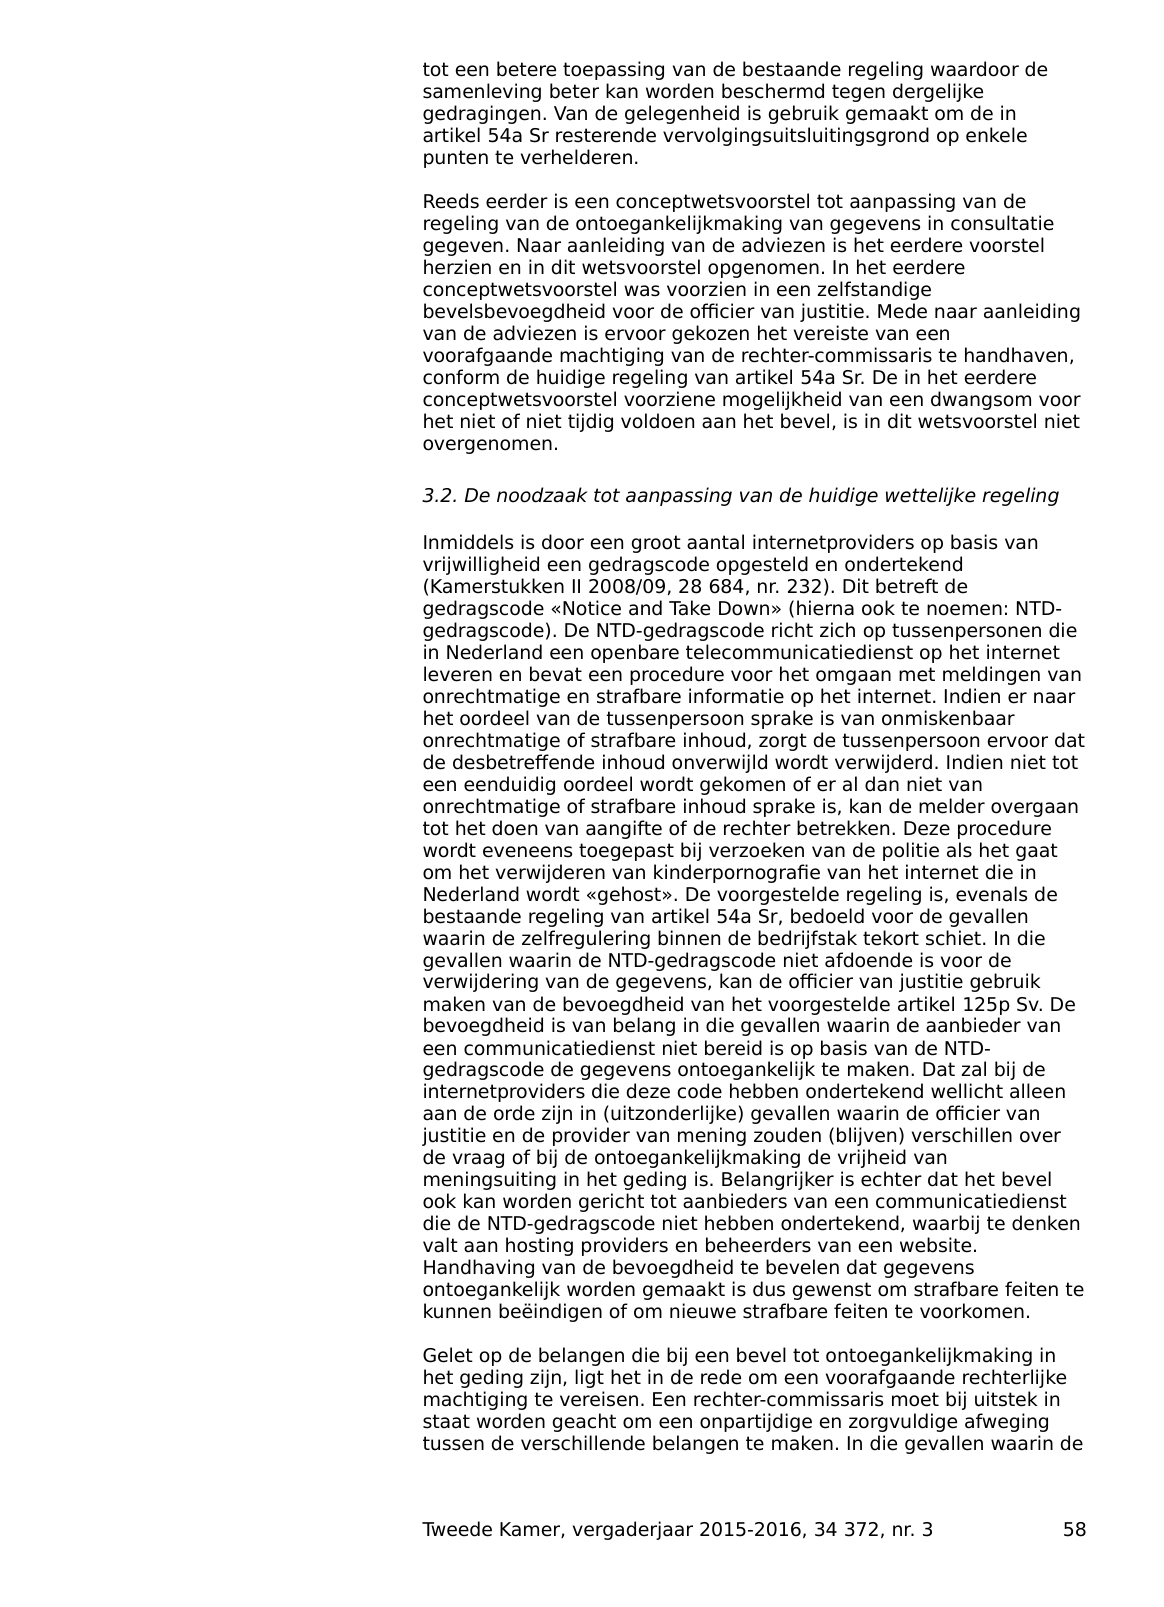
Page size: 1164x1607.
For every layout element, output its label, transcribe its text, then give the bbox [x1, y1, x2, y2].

text Reeds eerder is een conceptwetsvoorstel tot aanpassing van de regeling van de ontoegankelijkmaking van gegevens in consultatie gegeven. Naar aanleiding van de adviezen is het eerdere voorstel herzien en in dit wetsvoorstel opgenomen. In het eerdere conceptwetsvoorstel was voorzien in een zelfstandige bevelsbevoegdheid voor de officier van justitie. Mede naar aanleiding van de adviezen is ervoor gekozen het vereiste van een voorafgaande machtiging van de rechter-commissaris te handhaven, conform de huidige regeling van artikel 54a Sr. De in het eerdere conceptwetsvoorstel voorziene mogelijkheid van een dwangsom voor het niet of niet tijdig voldoen aan het bevel, is in dit wetsvoorstel niet overgenomen. [422, 191, 1087, 455]
text Gelet op de belangen die bij een bevel tot ontoegankelijkmaking in het geding zijn, ligt het in de rede om een voorafgaande rechterlijke machtiging te vereisen. Een rechter-commissaris moet bij uitstek in staat worden geacht om een onpartijdige en zorgvuldige afweging tussen de verschillende belangen te maken. In die gevallen waarin de [422, 1345, 1087, 1455]
text tot een betere toepassing van de bestaande regeling waardoor de samenleving beter kan worden beschermd tegen dergelijke gedragingen. Van de gelegenheid is gebruik gemaakt om de in artikel 54a Sr resterende vervolgingsuitsluitingsgrond op enkele punten te verhelderen. [422, 59, 1087, 169]
subtitle 3.2. De noodzaak tot aanpassing van de huidige wettelijke regeling [422, 485, 1087, 507]
text Inmiddels is door een groot aantal internetproviders op basis van vrijwilligheid een gedragscode opgesteld en ondertekend (Kamerstukken II 2008/09, 28 684, nr. 232). Dit betreft de gedragscode «Notice and Take Down» (hierna ook te noemen: NTD-gedragscode). De NTD-gedragscode richt zich op tussenpersonen die in Nederland een openbare telecommunicatiedienst op het internet leveren en bevat een procedure voor het omgaan met meldingen van onrechtmatige en strafbare informatie op het internet. Indien er naar het oordeel van de tussenpersoon sprake is van onmiskenbaar onrechtmatige of strafbare inhoud, zorgt de tussenpersoon ervoor dat de desbetreffende inhoud onverwijld wordt verwijderd. Indien niet tot een eenduidig oordeel wordt gekomen of er al dan niet van onrechtmatige of strafbare inhoud sprake is, kan de melder overgaan tot het doen van aangifte of de rechter betrekken. Deze procedure wordt eveneens toegepast bij verzoeken van de politie als het gaat om het verwijderen van kinderpornografie van het internet die in Nederland wordt «gehost». De voorgestelde regeling is, evenals de bestaande regeling van artikel 54a Sr, bedoeld voor de gevallen waarin de zelfregulering binnen de bedrijfstak tekort schiet. In die gevallen waarin de NTD-gedragscode niet afdoende is voor de verwijdering van de gegevens, kan de officier van justitie gebruik maken van de bevoegdheid van het voorgestelde artikel 125p Sv. De bevoegdheid is van belang in die gevallen waarin de aanbieder van een communicatiedienst niet bereid is op basis van de NTD-gedragscode de gegevens ontoegankelijk te maken. Dat zal bij de internetproviders die deze code hebben ondertekend wellicht alleen aan de orde zijn in (uitzonderlijke) gevallen waarin de officier van justitie en de provider van mening zouden (blijven) verschillen over de vraag of bij de ontoegankelijkmaking de vrijheid van meningsuiting in het geding is. Belangrijker is echter dat het bevel ook kan worden gericht tot aanbieders van een communicatiedienst die de NTD-gedragscode niet hebben ondertekend, waarbij te denken valt aan hosting providers en beheerders van een website. Handhaving van de bevoegdheid te bevelen dat gegevens ontoegankelijk worden gemaakt is dus gewenst om strafbare feiten te kunnen beëindigen of om nieuwe strafbare feiten te voorkomen. [422, 532, 1087, 1323]
